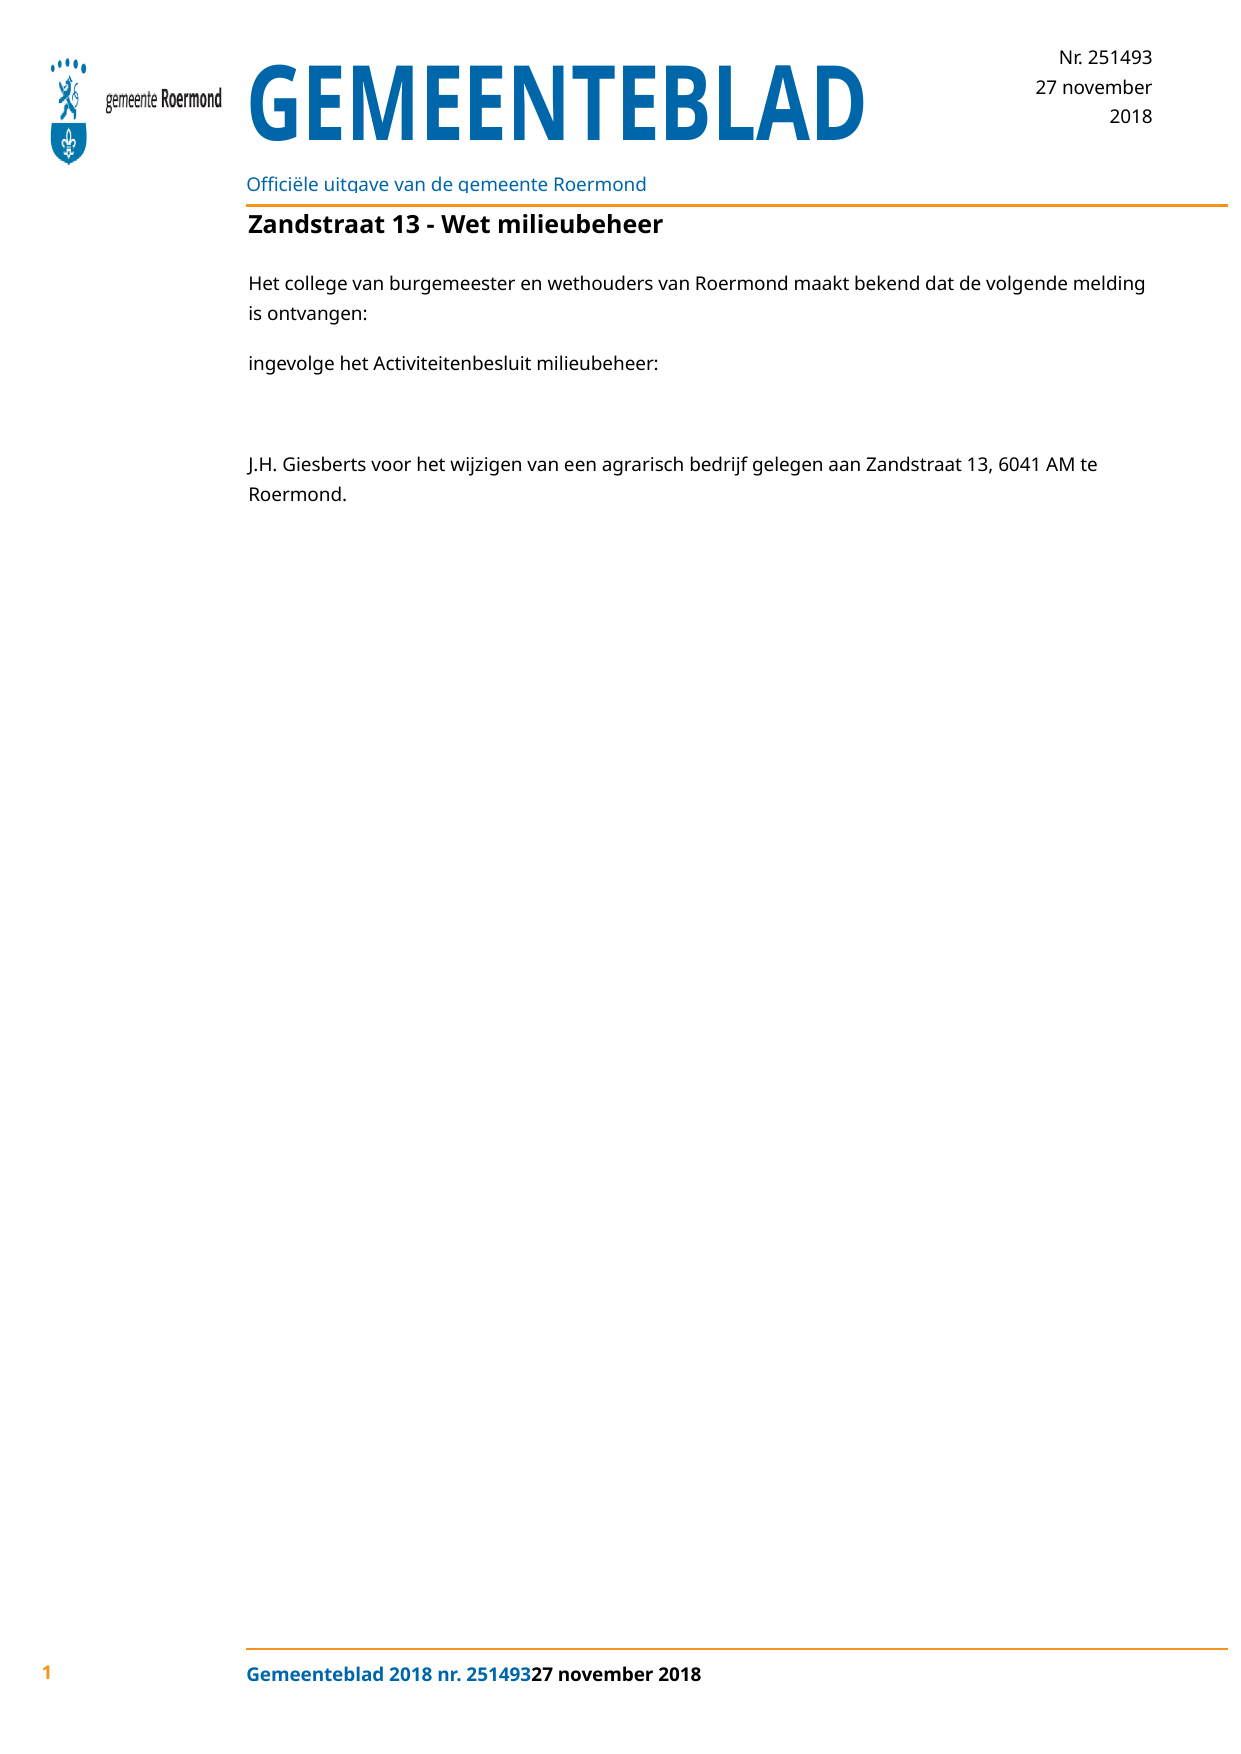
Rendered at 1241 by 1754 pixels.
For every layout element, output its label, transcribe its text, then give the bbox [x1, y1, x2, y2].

text Het college van burgemeester en wethouders van Roermond maakt bekend dat de volgende melding is ontvangen: [248, 270, 1152, 326]
text J.H. Giesberts voor het wijzigen van een agrarisch bedrijf gelegen aan Zandstraat 13, 6041 AM te Roermond. [248, 451, 1152, 506]
text ingevolge het Activiteitenbesluit milieubeheer: [248, 350, 1152, 376]
picture [41, 47, 231, 172]
text Zandstraat 13 - Wet milieubeheer [248, 207, 1152, 241]
